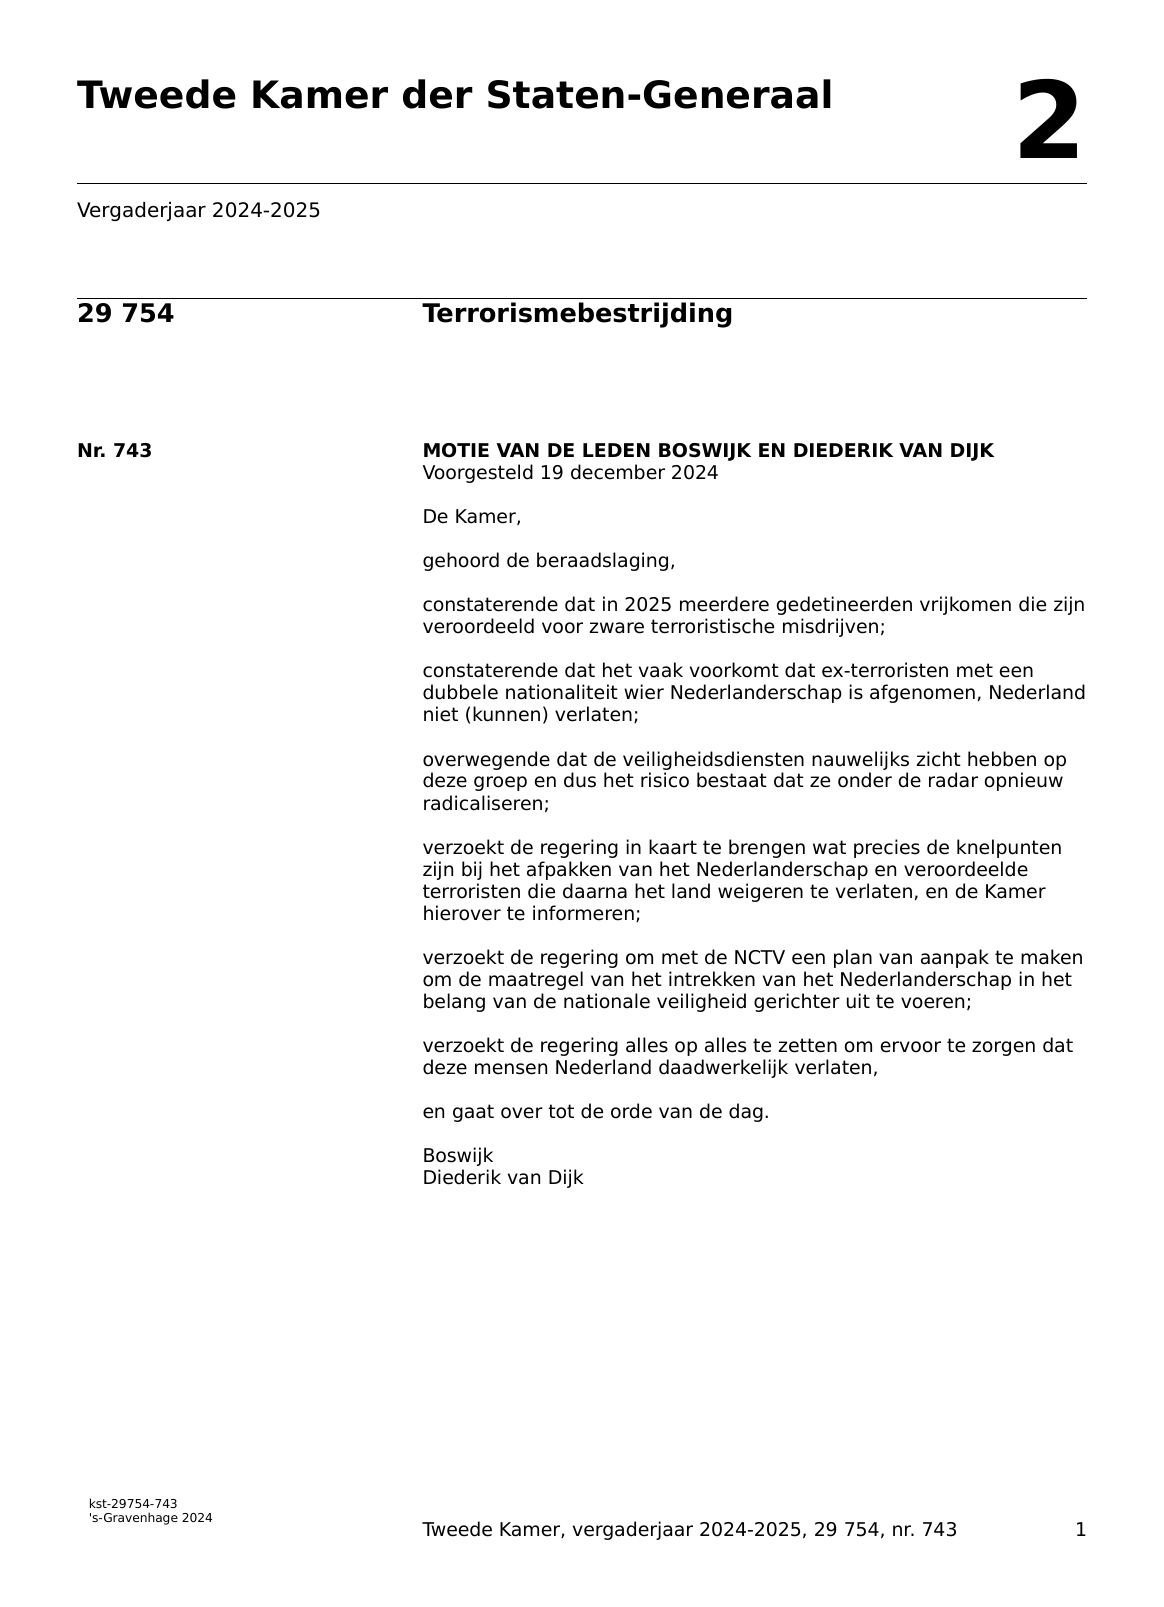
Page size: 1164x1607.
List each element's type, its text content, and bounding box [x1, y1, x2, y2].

table_header Tweede Kamer der Staten-Generaal [77, 59, 886, 183]
text De Kamer, [422, 506, 1087, 528]
text constaterende dat het vaak voorkomt dat ex-terroristen met een dubbele nationaliteit wier Nederlanderschap is afgenomen, Nederland niet (kunnen) verlaten; [422, 660, 1087, 726]
text Voorgesteld 19 december 2024 [422, 462, 1087, 484]
text en gaat over tot de orde van de dag. [422, 1101, 1087, 1123]
text kst-29754-743 [88, 1497, 323, 1511]
table_header 2 [886, 59, 1087, 183]
text gehoord de beraadslaging, [422, 550, 1087, 572]
table_cell Vergaderjaar 2024-2025 [77, 184, 1087, 298]
text verzoekt de regering alles op alles te zetten om ervoor te zorgen dat deze mensen Nederland daadwerkelijk verlaten, [422, 1035, 1087, 1079]
text overwegende dat de veiligheidsdiensten nauwelijks zicht hebben op deze groep en dus het risico bestaat dat ze onder de radar opnieuw radicaliseren; [422, 748, 1087, 814]
subtitle Nr. 743 MOTIE VAN DE LEDEN BOSWIJK EN DIEDERIK VAN DIJK [77, 440, 1087, 462]
text 's-Gravenhage 2024 [88, 1511, 323, 1525]
text Boswijk [422, 1145, 1087, 1167]
text verzoekt de regering in kaart te brengen wat precies de knelpunten zijn bij het afpakken van het Nederlanderschap en veroordeelde terroristen die daarna het land weigeren te verlaten, en de Kamer hierover te informeren; [422, 837, 1087, 924]
subtitle 29 754 Terrorismebestrijding [77, 299, 1087, 329]
text Diederik van Dijk [422, 1167, 1087, 1189]
text constaterende dat in 2025 meerdere gedetineerden vrijkomen die zijn veroordeeld voor zware terroristische misdrijven; [422, 594, 1087, 638]
text verzoekt de regering om met de NCTV een plan van aanpak te maken om de maatregel van het intrekken van het Nederlanderschap in het belang van de nationale veiligheid gerichter uit te voeren; [422, 947, 1087, 1013]
